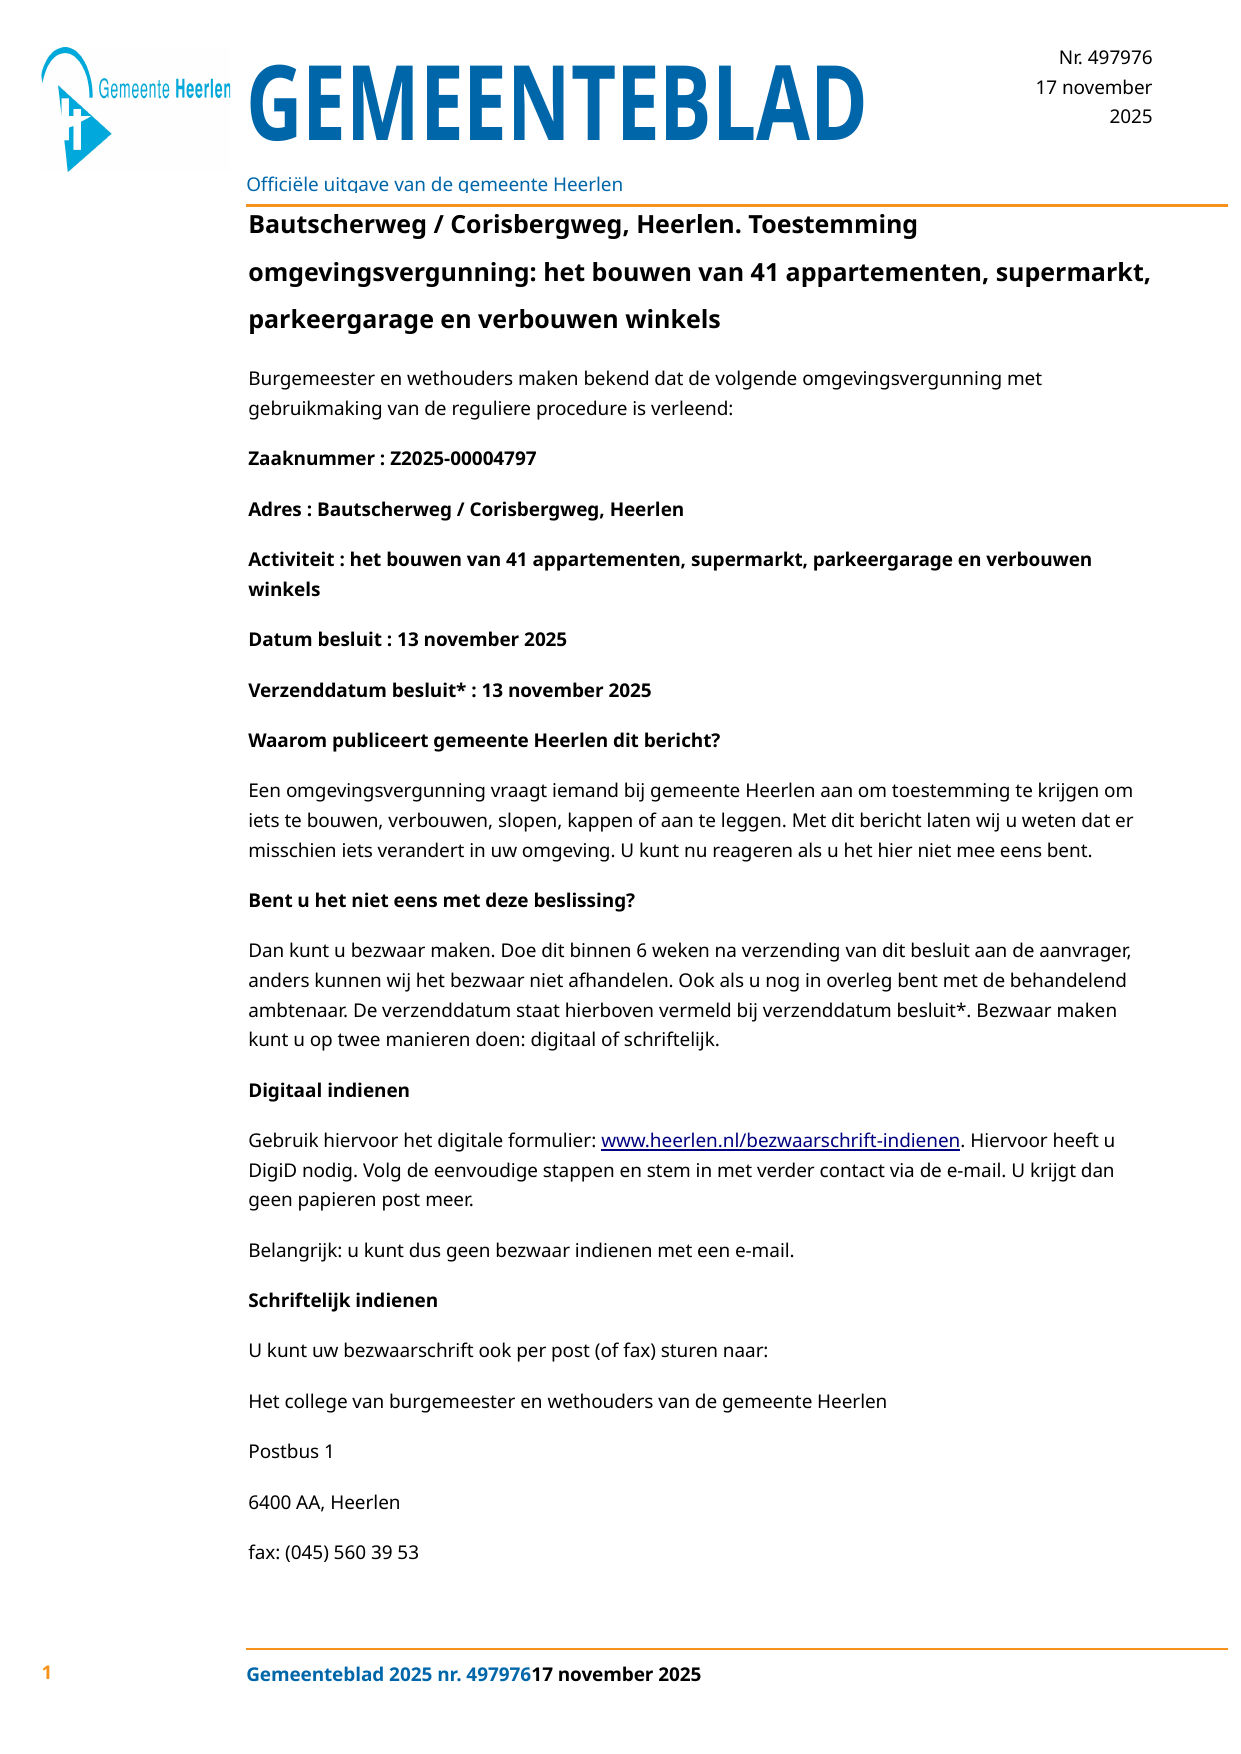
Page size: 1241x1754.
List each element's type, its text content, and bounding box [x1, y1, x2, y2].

text Adres : Bautscherweg / Corisbergweg, Heerlen [248, 496, 1152, 522]
text Bautscherweg / Corisbergweg, Heerlen. Toestemming omgevingsvergunning: het bouwen van 41 appartementen, supermarkt, parkeergarage en verbouwen winkels [248, 207, 1152, 336]
text Schriftelijk indienen [248, 1287, 1152, 1313]
text Activiteit : het bouwen van 41 appartementen, supermarkt, parkeergarage en verbouwen winkels [248, 546, 1152, 602]
text Digitaal indienen [248, 1077, 1152, 1102]
text fax: (045) 560 39 53 [248, 1539, 1152, 1565]
text Datum besluit : 13 november 2025 [248, 626, 1152, 652]
text Waarom publiceert gemeente Heerlen dit bericht? [248, 727, 1152, 753]
text 6400 AA, Heerlen [248, 1489, 1152, 1514]
text Burgemeester en wethouders maken bekend dat de volgende omgevingsvergunning met gebruikmaking van de reguliere procedure is verleend: [248, 366, 1152, 421]
text Bent u het niet eens met deze beslissing? [248, 887, 1152, 913]
text Verzenddatum besluit* : 13 november 2025 [248, 677, 1152, 702]
text Postbus 1 [248, 1438, 1152, 1464]
text U kunt uw bezwaarschrift ook per post (of fax) sturen naar: [248, 1338, 1152, 1363]
text Zaaknummer : Z2025-00004797 [248, 446, 1152, 471]
picture [41, 47, 231, 172]
text Belangrijk: u kunt dus geen bezwaar indienen met een e-mail. [248, 1237, 1152, 1262]
text Gebruik hiervoor het digitale formulier: www.heerlen.nl/bezwaarschrift-indienen. Hiervoor heeft u DigiD nodig. Volg de eenvoudige stappen en stem in met verder contact via de e-mail. U krijgt dan geen papieren post meer. [248, 1127, 1152, 1212]
text Een omgevingsvergunning vraagt iemand bij gemeente Heerlen aan om toestemming te krijgen om iets te bouwen, verbouwen, slopen, kappen of aan te leggen. Met dit bericht laten wij u weten dat er misschien iets verandert in uw omgeving. U kunt nu reageren als u het hier niet mee eens bent. [248, 778, 1152, 862]
text Het college van burgemeester en wethouders van de gemeente Heerlen [248, 1388, 1152, 1414]
picture [41, 47, 59, 70]
text Dan kunt u bezwaar maken. Doe dit binnen 6 weken na verzending van dit besluit aan de aanvrager, anders kunnen wij het bezwaar niet afhandelen. Ook als u nog in overleg bent met de behandelend ambtenaar. De verzenddatum staat hierboven vermeld bij verzenddatum besluit*. Bezwaar maken kunt u op twee manieren doen: digitaal of schriftelijk. [248, 938, 1152, 1052]
